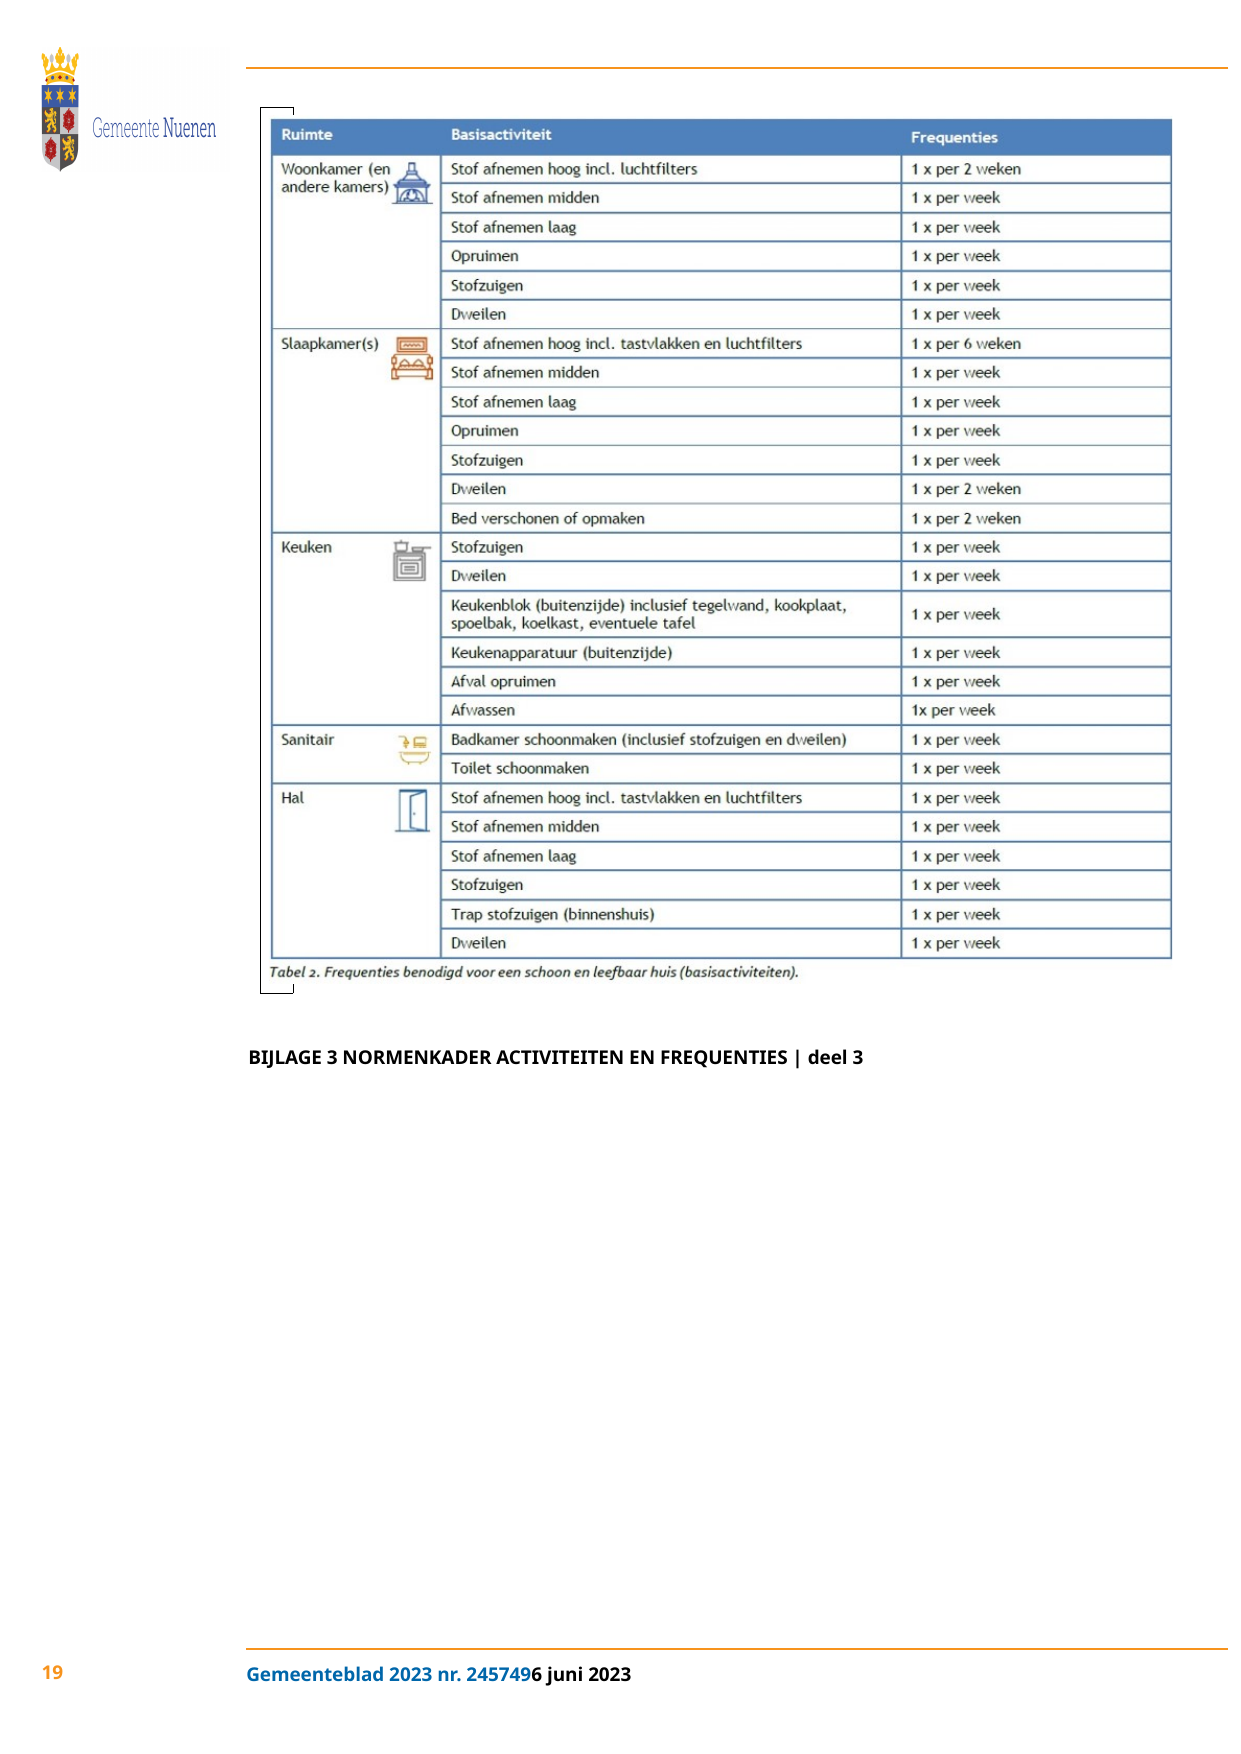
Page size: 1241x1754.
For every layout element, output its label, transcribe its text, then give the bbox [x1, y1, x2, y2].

picture [268, 115, 1173, 984]
text BIJLAGE 3 NORMENKADER ACTIVITEITEN EN FREQUENTIES | deel 3 [248, 1044, 1152, 1069]
picture [41, 47, 231, 172]
